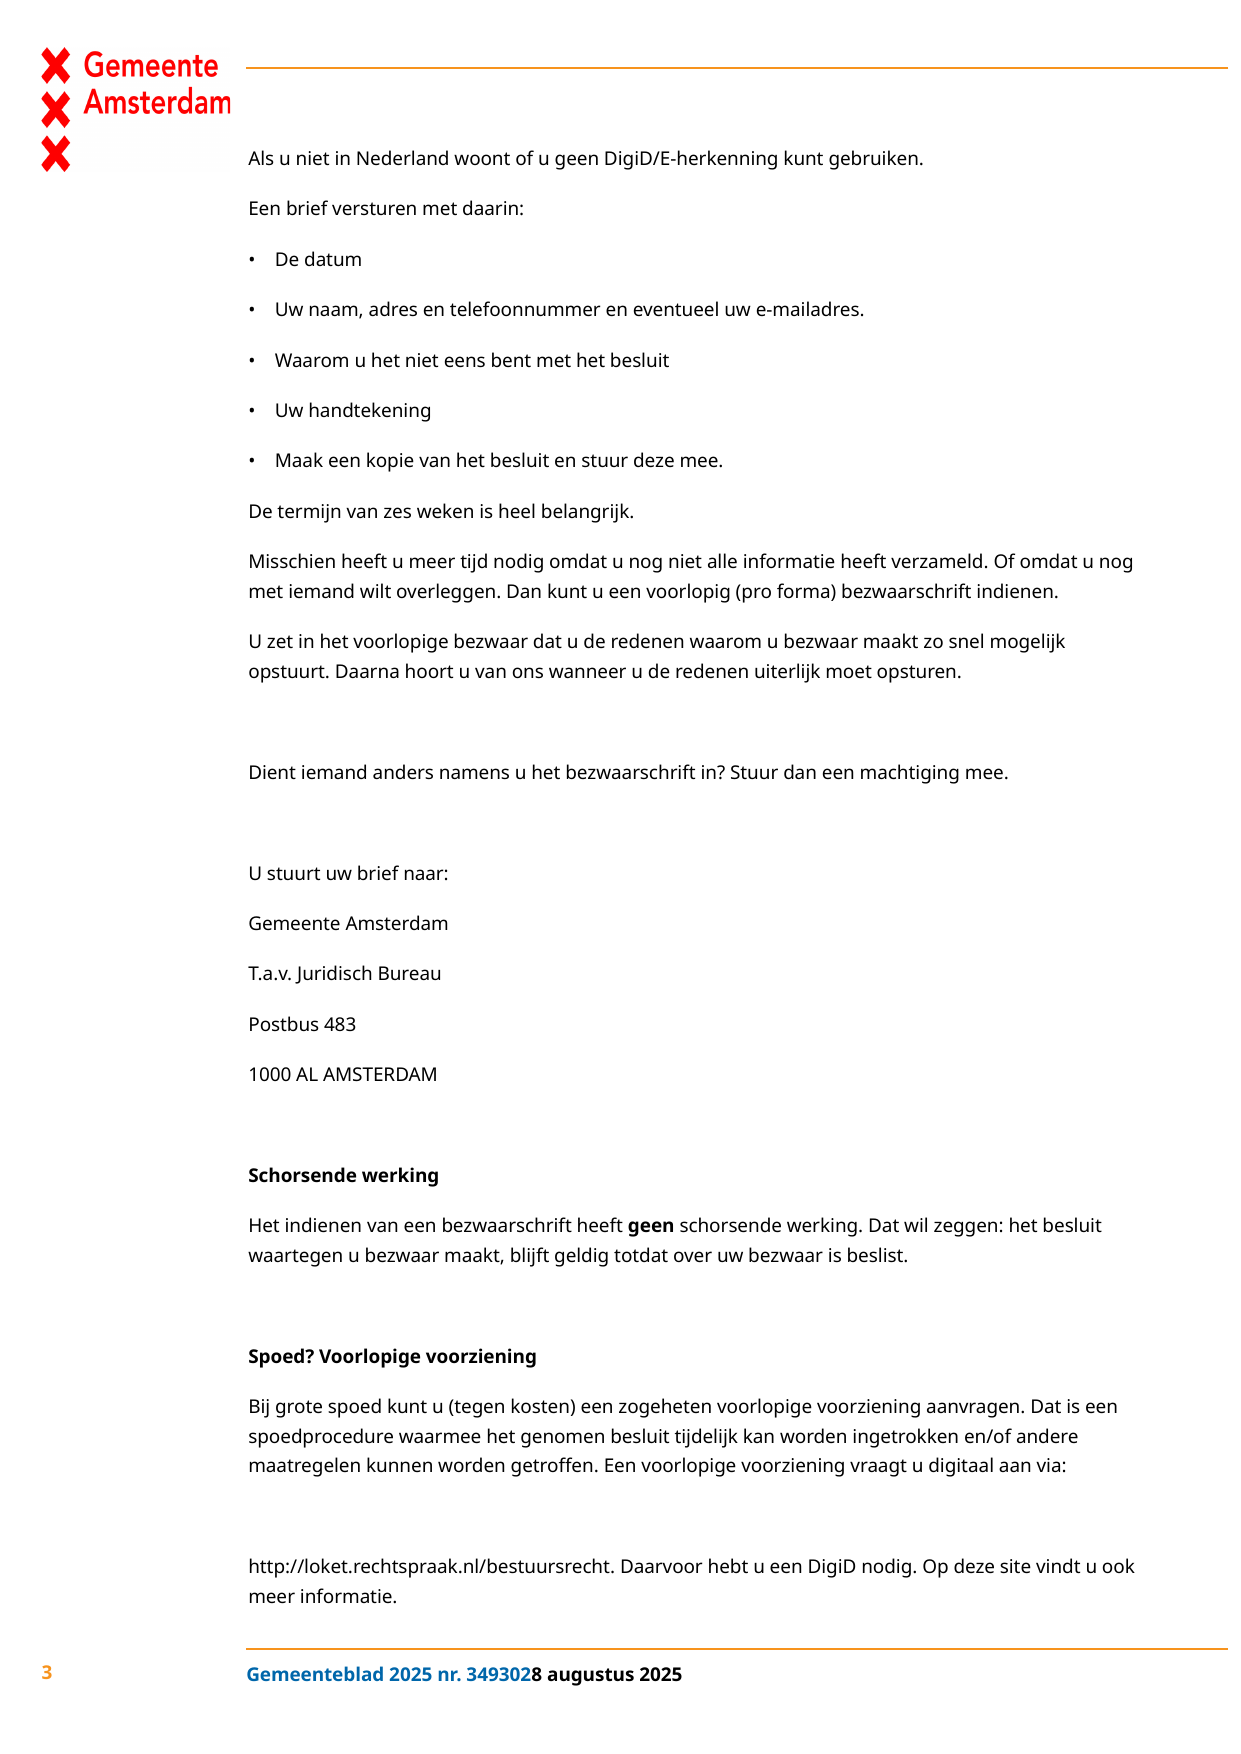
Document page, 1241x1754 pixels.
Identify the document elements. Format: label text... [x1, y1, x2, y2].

text De termijn van zes weken is heel belangrijk. [248, 498, 1152, 524]
text Schorsende werking [248, 1162, 1152, 1188]
text • Waarom u het niet eens bent met het besluit [248, 347, 1152, 373]
text Gemeente Amsterdam [248, 910, 1152, 936]
text http://loket.rechtspraak.nl/bestuursrecht. Daarvoor hebt u een DigiD nodig. Op deze site vindt u ook meer informatie. [248, 1553, 1152, 1609]
text Dient iemand anders namens u het bezwaarschrift in? Stuur dan een machtiging mee. [248, 759, 1152, 785]
text Het indienen van een bezwaarschrift heeft geen schorsende werking. Dat wil zeggen: het besluit waartegen u bezwaar maakt, blijft geldig totdat over uw bezwaar is beslist. [248, 1213, 1152, 1268]
text Bij grote spoed kunt u (tegen kosten) een zogeheten voorlopige voorziening aanvragen. Dat is een spoedprocedure waarmee het genomen besluit tijdelijk kan worden ingetrokken en/of andere maatregelen kunnen worden getroffen. Een voorlopige voorziening vraagt u digitaal aan via: [248, 1393, 1152, 1478]
text • Maak een kopie van het besluit en stuur deze mee. [248, 448, 1152, 473]
picture [41, 47, 231, 172]
text Een brief versturen met daarin: [248, 196, 1152, 221]
text • Uw handtekening [248, 397, 1152, 423]
text Als u niet in Nederland woont of u geen DigiD/E-herkenning kunt gebruiken. [248, 145, 1152, 171]
text Postbus 483 [248, 1011, 1152, 1037]
text Misschien heeft u meer tijd nodig omdat u nog niet alle informatie heeft verzameld. Of omdat u nog met iemand wilt overleggen. Dan kunt u een voorlopig (pro forma) bezwaarschrift indienen. [248, 548, 1152, 604]
text T.a.v. Juridisch Bureau [248, 961, 1152, 986]
text • Uw naam, adres en telefoonnummer en eventueel uw e-mailadres. [248, 296, 1152, 322]
text • De datum [248, 246, 1152, 272]
text U zet in het voorlopige bezwaar dat u de redenen waarom u bezwaar maakt zo snel mogelijk opstuurt. Daarna hoort u van ons wanneer u de redenen uiterlijk moet opsturen. [248, 628, 1152, 684]
text U stuurt uw brief naar: [248, 860, 1152, 886]
text 1000 AL AMSTERDAM [248, 1061, 1152, 1087]
text Spoed? Voorlopige voorziening [248, 1343, 1152, 1369]
